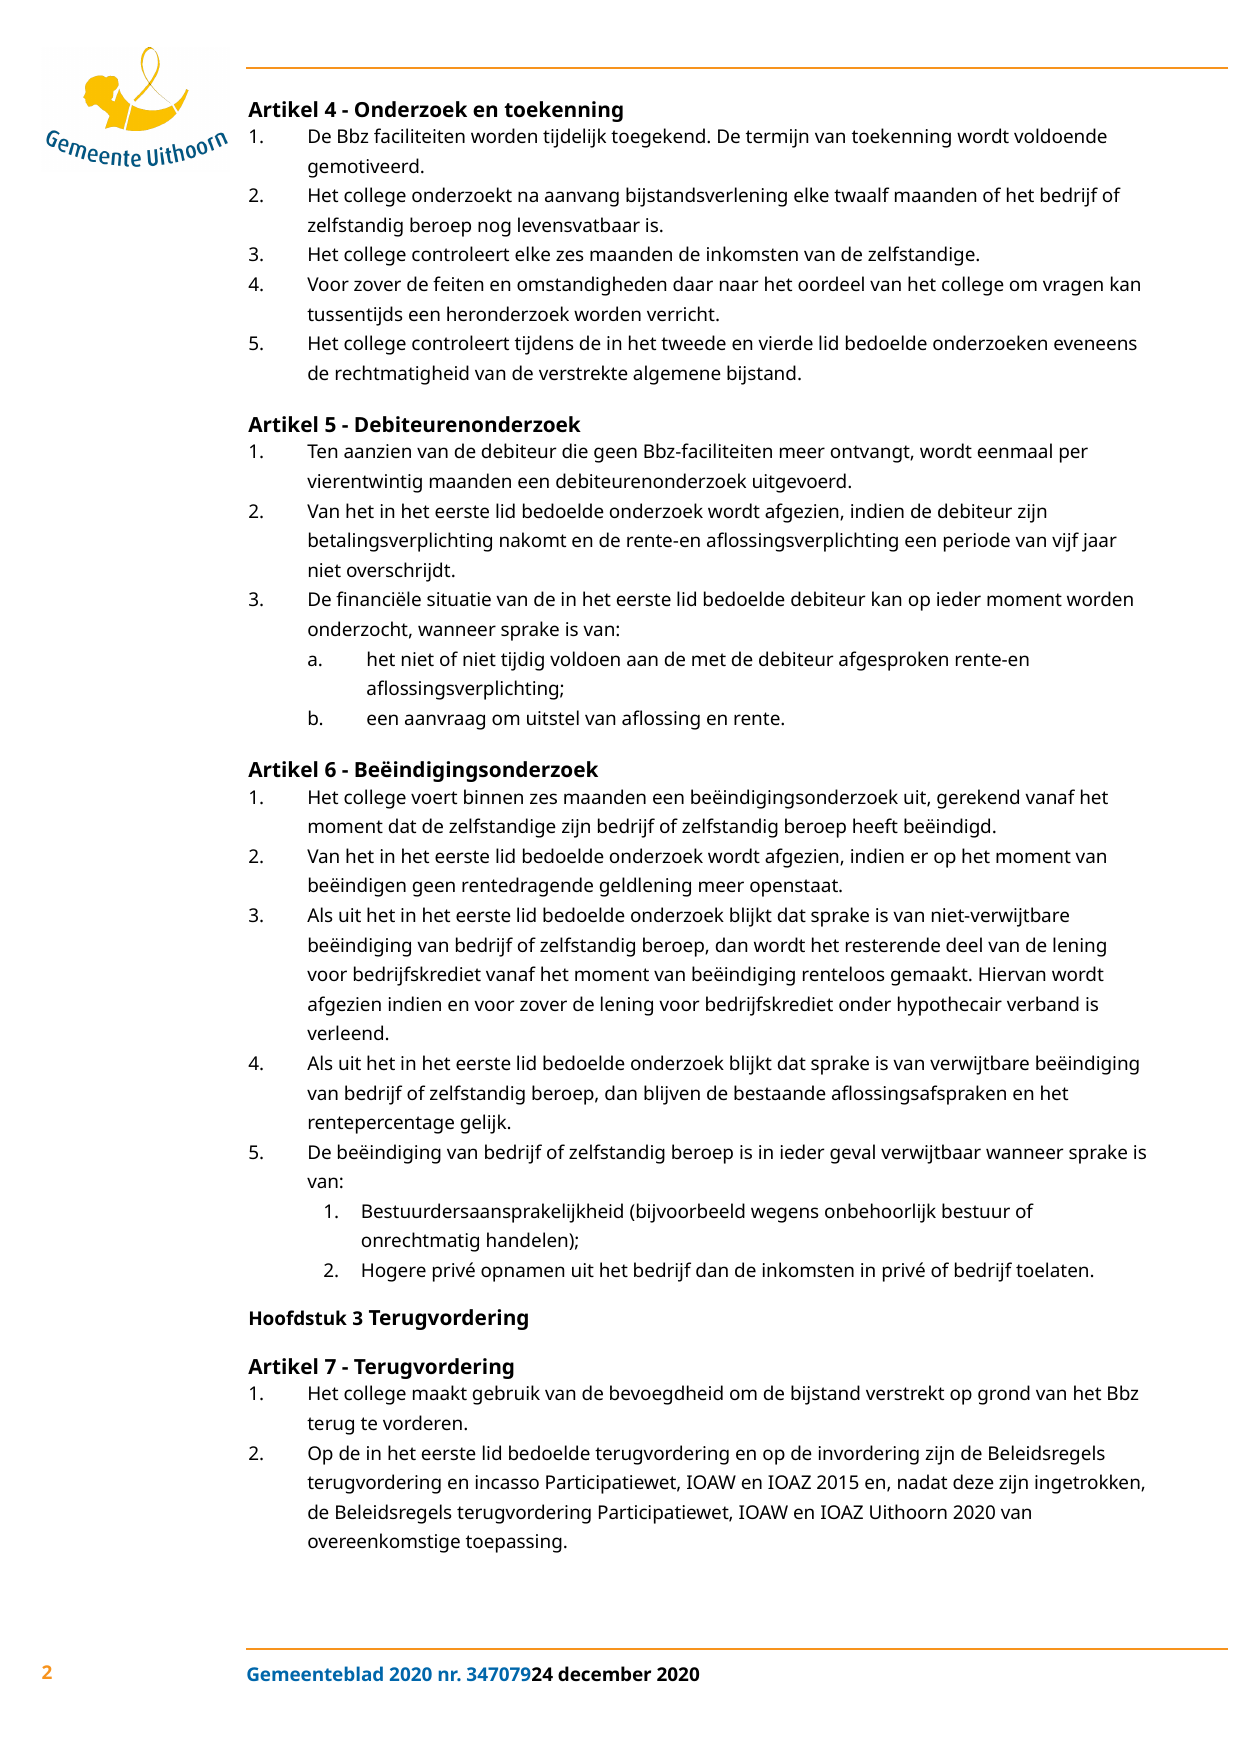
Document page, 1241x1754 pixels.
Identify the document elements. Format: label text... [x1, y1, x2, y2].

text Artikel 5 - Debiteurenonderzoek [248, 410, 1152, 439]
text Artikel 6 - Beëindigingsonderzoek [248, 755, 1152, 784]
list De financiële situatie van de in het eerste lid bedoelde debiteur kan op ieder moment worden onderzocht, wanneer sprake is van: [248, 587, 1152, 642]
list Het college controleert elke zes maanden de inkomsten van de zelfstandige. [248, 242, 1152, 267]
list een aanvraag om uitstel van aflossing en rente. [307, 705, 1152, 731]
list Op de in het eerste lid bedoelde terugvordering en op de invordering zijn de Beleidsregels terugvordering en incasso Participatiewet, IOAW en IOAZ 2015 en, nadat deze zijn ingetrokken, de Beleidsregels terugvordering Participatiewet, IOAW en IOAZ Uithoorn 2020 van overeenkomstige toepassing. [248, 1440, 1152, 1554]
list Als uit het in het eerste lid bedoelde onderzoek blijkt dat sprake is van niet-verwijtbare beëindiging van bedrijf of zelfstandig beroep, dan wordt het resterende deel van de lening voor bedrijfskrediet vanaf het moment van beëindiging renteloos gemaakt. Hiervan wordt afgezien indien en voor zover de lening voor bedrijfskrediet onder hypothecair verband is verleend. [248, 902, 1152, 1046]
picture [41, 47, 231, 172]
text Hoofdstuk 3 Terugvordering [248, 1303, 1152, 1331]
list Het college maakt gebruik van de bevoegdheid om de bijstand verstrekt op grond van het Bbz terug te vorderen. [248, 1381, 1152, 1436]
list Van het in het eerste lid bedoelde onderzoek wordt afgezien, indien er op het moment van beëindigen geen rentedragende geldlening meer openstaat. [248, 843, 1152, 898]
list Voor zover de feiten en omstandigheden daar naar het oordeel van het college om vragen kan tussentijds een heronderzoek worden verricht. [248, 271, 1152, 326]
list De Bbz faciliteiten worden tijdelijk toegekend. De termijn van toekenning wordt voldoende gemotiveerd. [248, 123, 1152, 178]
list Hogere privé opnamen uit het bedrijf dan de inkomsten in privé of bedrijf toelaten. [323, 1257, 1152, 1283]
text Artikel 4 - Onderzoek en toekenning [248, 95, 1152, 123]
list Het college controleert tijdens de in het tweede en vierde lid bedoelde onderzoeken eveneens de rechtmatigheid van de verstrekte algemene bijstand. [248, 330, 1152, 386]
text Artikel 7 - Terugvordering [248, 1352, 1152, 1381]
list Bestuurdersaansprakelijkheid (bijvoorbeeld wegens onbehoorlijk bestuur of onrechtmatig handelen); [323, 1198, 1152, 1253]
list Van het in het eerste lid bedoelde onderzoek wordt afgezien, indien de debiteur zijn betalingsverplichting nakomt en de rente-en aflossingsverplichting een periode van vijf jaar niet overschrijdt. [248, 498, 1152, 583]
list Ten aanzien van de debiteur die geen Bbz-faciliteiten meer ontvangt, wordt eenmaal per vierentwintig maanden een debiteurenonderzoek uitgevoerd. [248, 439, 1152, 494]
list Als uit het in het eerste lid bedoelde onderzoek blijkt dat sprake is van verwijtbare beëindiging van bedrijf of zelfstandig beroep, dan blijven de bestaande aflossingsafspraken en het rentepercentage gelijk. [248, 1050, 1152, 1135]
list De beëindiging van bedrijf of zelfstandig beroep is in ieder geval verwijtbaar wanneer sprake is van: [248, 1139, 1152, 1194]
list het niet of niet tijdig voldoen aan de met de debiteur afgesproken rente-en aflossingsverplichting; [307, 646, 1152, 701]
list Het college voert binnen zes maanden een beëindigingsonderzoek uit, gerekend vanaf het moment dat de zelfstandige zijn bedrijf of zelfstandig beroep heeft beëindigd. [248, 784, 1152, 839]
list Het college onderzoekt na aanvang bijstandsverlening elke twaalf maanden of het bedrijf of zelfstandig beroep nog levensvatbaar is. [248, 182, 1152, 238]
